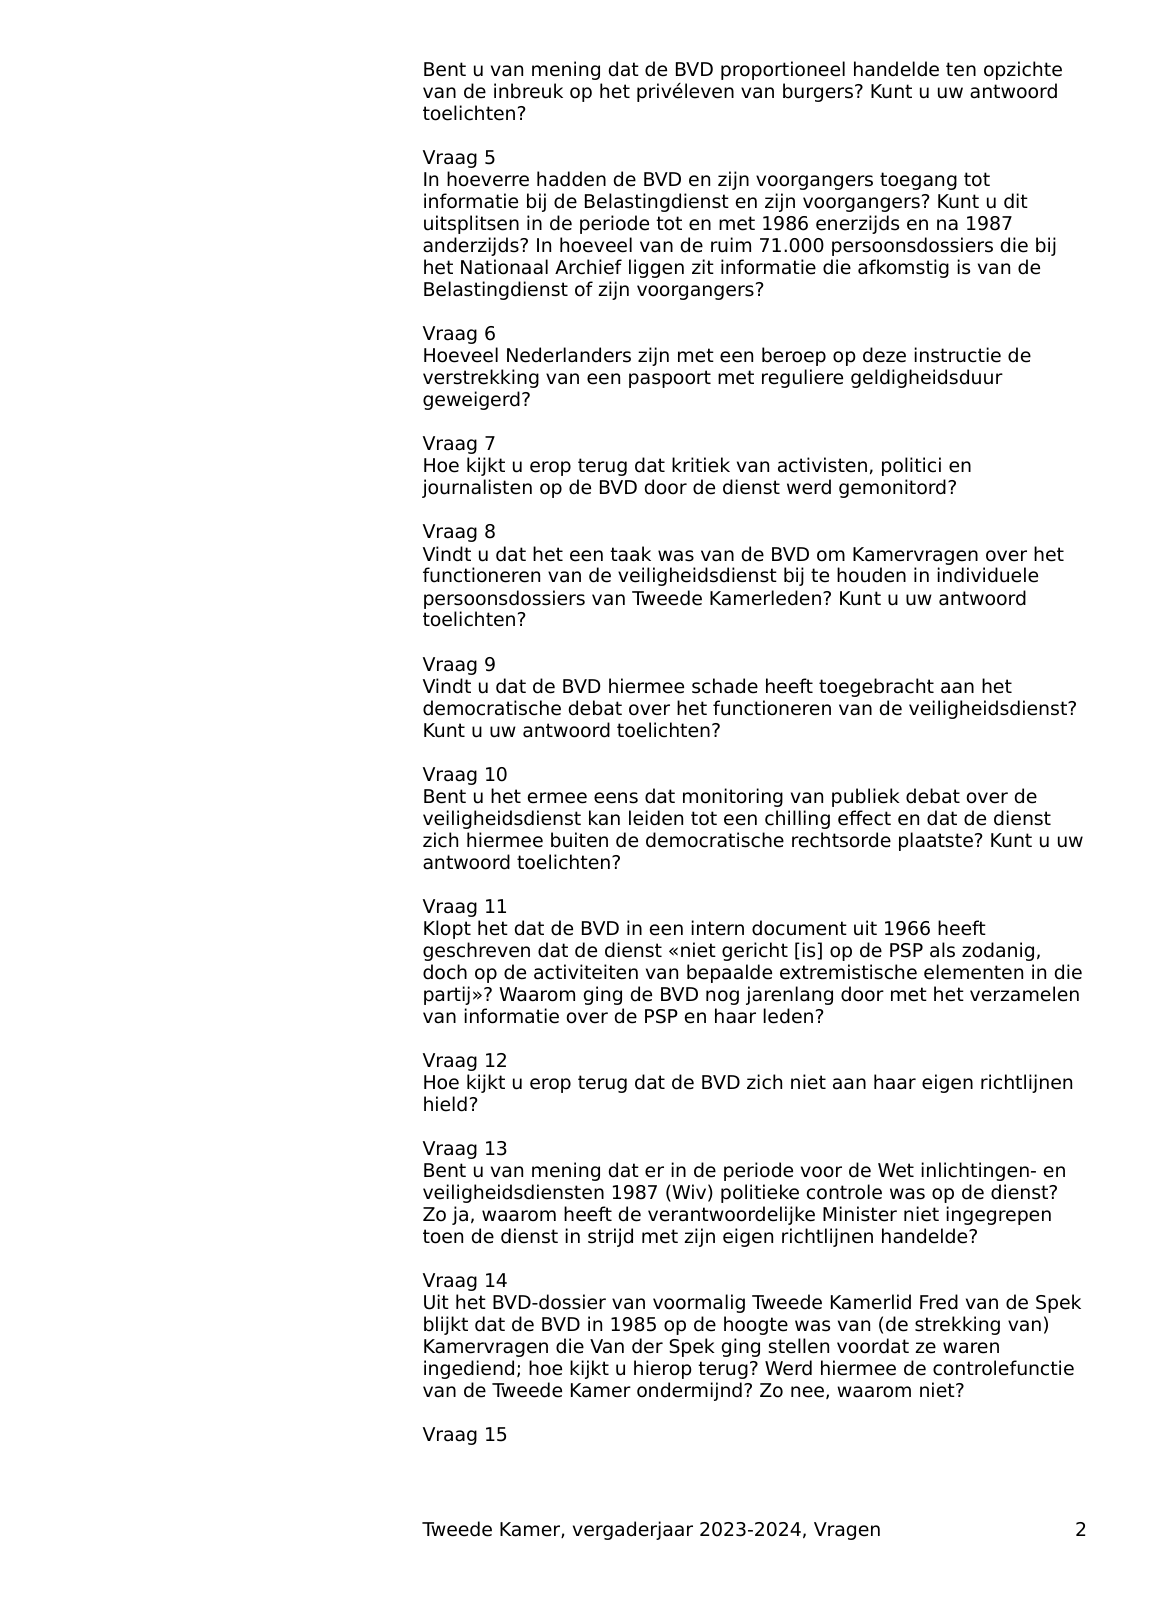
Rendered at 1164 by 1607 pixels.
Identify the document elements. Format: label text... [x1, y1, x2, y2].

text Hoe kijkt u erop terug dat kritiek van activisten, politici en journalisten op de BVD door de dienst werd gemonitord? [422, 455, 1087, 499]
text Vindt u dat de BVD hiermee schade heeft toegebracht aan het democratische debat over het functioneren van de veiligheidsdienst? Kunt u uw antwoord toelichten? [422, 676, 1087, 741]
text Vraag 10 [422, 764, 1087, 786]
text Vraag 9 [422, 653, 1087, 676]
text Vraag 7 [422, 433, 1087, 455]
text Uit het BVD-dossier van voormalig Tweede Kamerlid Fred van de Spek blijkt dat de BVD in 1985 op de hoogte was van (de strekking van) Kamervragen die Van der Spek ging stellen voordat ze waren ingediend; hoe kijkt u hierop terug? Werd hiermee de controlefunctie van de Tweede Kamer ondermijnd? Zo nee, waarom niet? [422, 1292, 1087, 1402]
text Vindt u dat het een taak was van de BVD om Kamervragen over het functioneren van de veiligheidsdienst bij te houden in individuele persoonsdossiers van Tweede Kamerleden? Kunt u uw antwoord toelichten? [422, 543, 1087, 631]
text Vraag 15 [422, 1424, 1087, 1446]
text Vraag 5 [422, 147, 1087, 169]
text Bent u het ermee eens dat monitoring van publiek debat over de veiligheidsdienst kan leiden tot een chilling effect en dat de dienst zich hiermee buiten de democratische rechtsorde plaatste? Kunt u uw antwoord toelichten? [422, 786, 1087, 873]
text Vraag 13 [422, 1138, 1087, 1160]
text Klopt het dat de BVD in een intern document uit 1966 heeft geschreven dat de dienst «niet gericht [is] op de PSP als zodanig, doch op de activiteiten van bepaalde extremistische elementen in die partij»? Waarom ging de BVD nog jarenlang door met het verzamelen van informatie over de PSP en haar leden? [422, 918, 1087, 1028]
text Vraag 12 [422, 1050, 1087, 1072]
text Bent u van mening dat er in de periode voor de Wet inlichtingen- en veiligheidsdiensten 1987 (Wiv) politieke controle was op de dienst? Zo ja, waarom heeft de verantwoordelijke Minister niet ingegrepen toen de dienst in strijd met zijn eigen richtlijnen handelde? [422, 1160, 1087, 1248]
text Vraag 14 [422, 1270, 1087, 1292]
text Hoeveel Nederlanders zijn met een beroep op deze instructie de verstrekking van een paspoort met reguliere geldigheidsduur geweigerd? [422, 345, 1087, 411]
text Hoe kijkt u erop terug dat de BVD zich niet aan haar eigen richtlijnen hield? [422, 1072, 1087, 1116]
text Vraag 6 [422, 323, 1087, 345]
text In hoeverre hadden de BVD en zijn voorgangers toegang tot informatie bij de Belastingdienst en zijn voorgangers? Kunt u dit uitsplitsen in de periode tot en met 1986 enerzijds en na 1987 anderzijds? In hoeveel van de ruim 71.000 persoonsdossiers die bij het Nationaal Archief liggen zit informatie die afkomstig is van de Belastingdienst of zijn voorgangers? [422, 169, 1087, 301]
text Vraag 8 [422, 521, 1087, 543]
text Vraag 11 [422, 896, 1087, 918]
text Bent u van mening dat de BVD proportioneel handelde ten opzichte van de inbreuk op het privéleven van burgers? Kunt u uw antwoord toelichten? [422, 59, 1087, 125]
